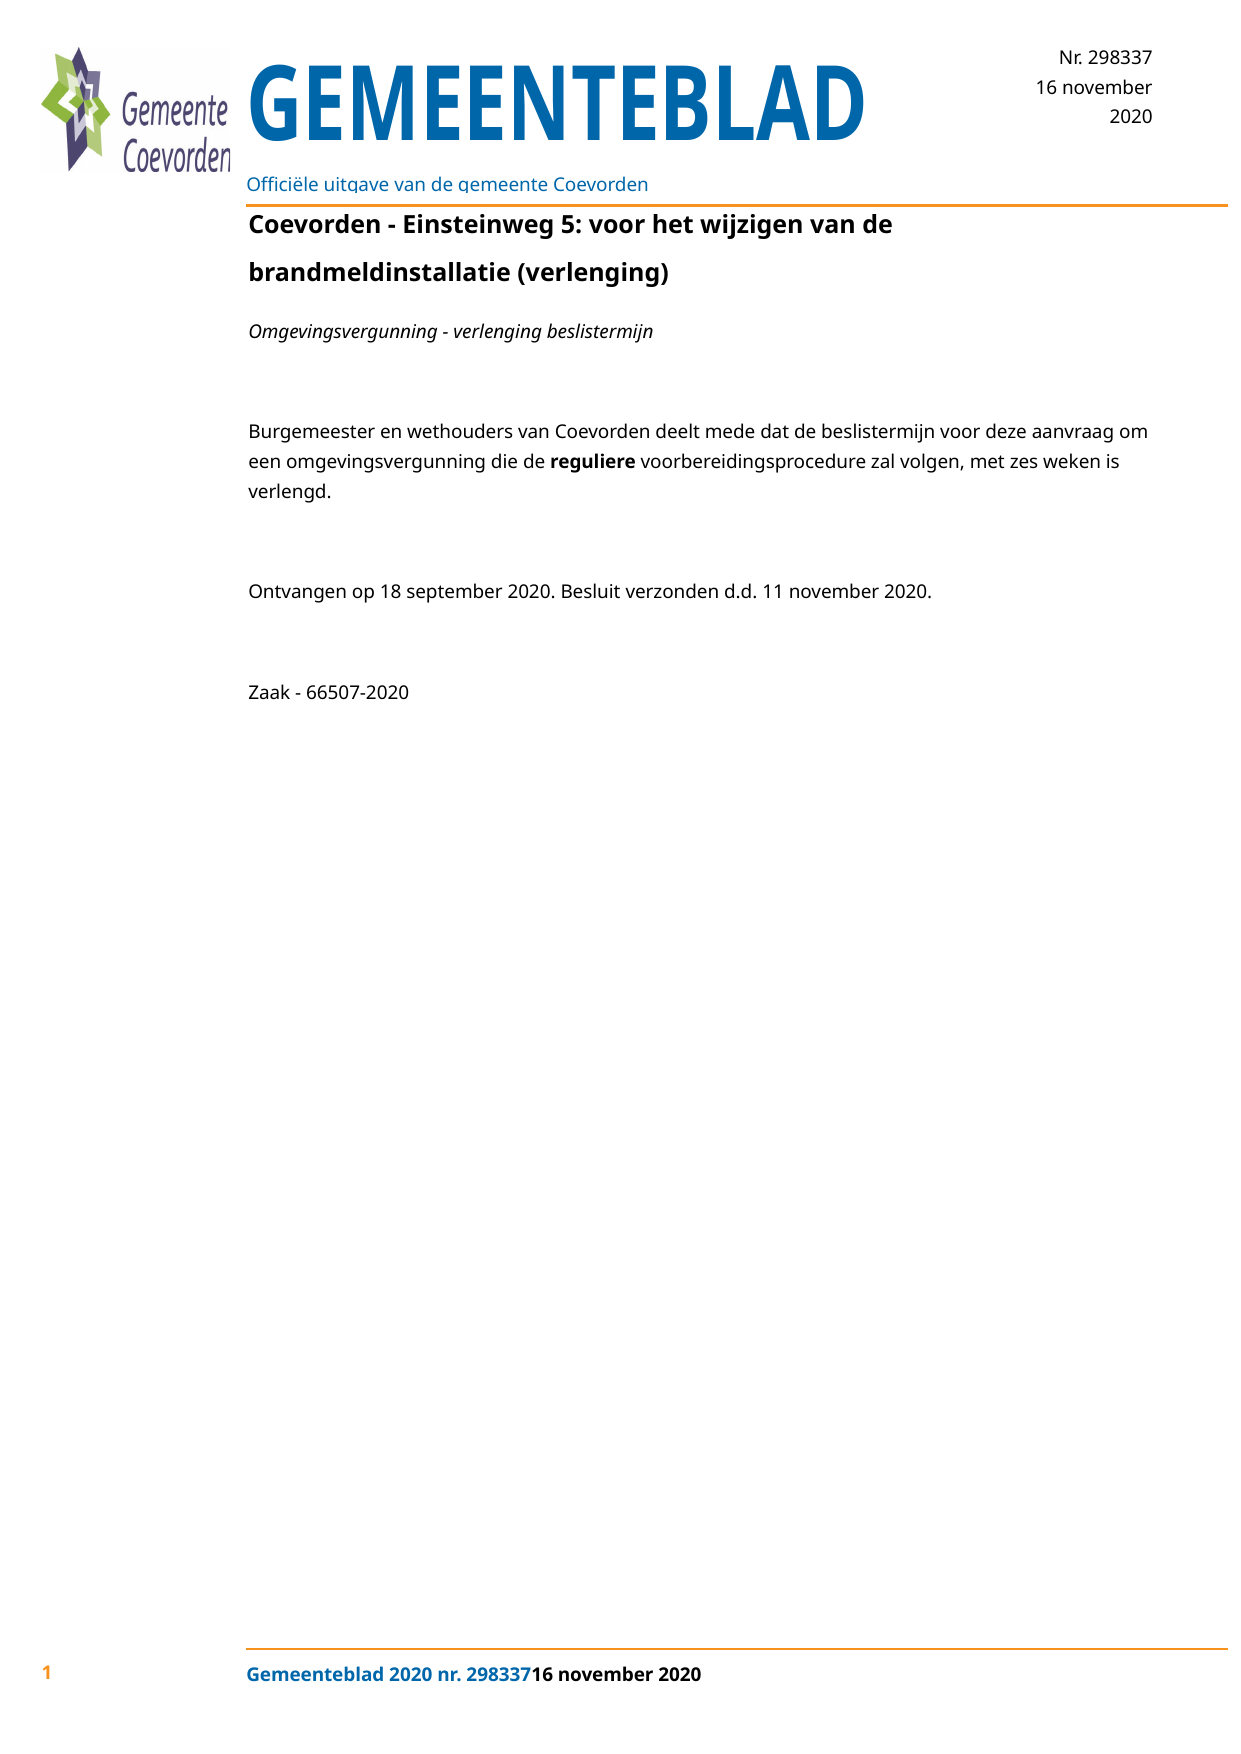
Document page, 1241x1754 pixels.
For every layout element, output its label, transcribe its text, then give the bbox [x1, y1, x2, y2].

text Coevorden - Einsteinweg 5: voor het wijzigen van de brandmeldinstallatie (verlenging) [248, 207, 1152, 288]
text Burgemeester en wethouders van Coevorden deelt mede dat de beslistermijn voor deze aanvraag om een omgevingsvergunning die de reguliere voorbereidingsprocedure zal volgen, met zes weken is verlengd. [248, 419, 1152, 504]
text Ontvangen op 18 september 2020. Besluit verzonden d.d. 11 november 2020. [248, 579, 1152, 604]
text Zaak - 66507-2020 [248, 679, 1152, 705]
picture [41, 47, 231, 172]
text Omgevingsvergunning - verlenging beslistermijn [248, 318, 1152, 344]
